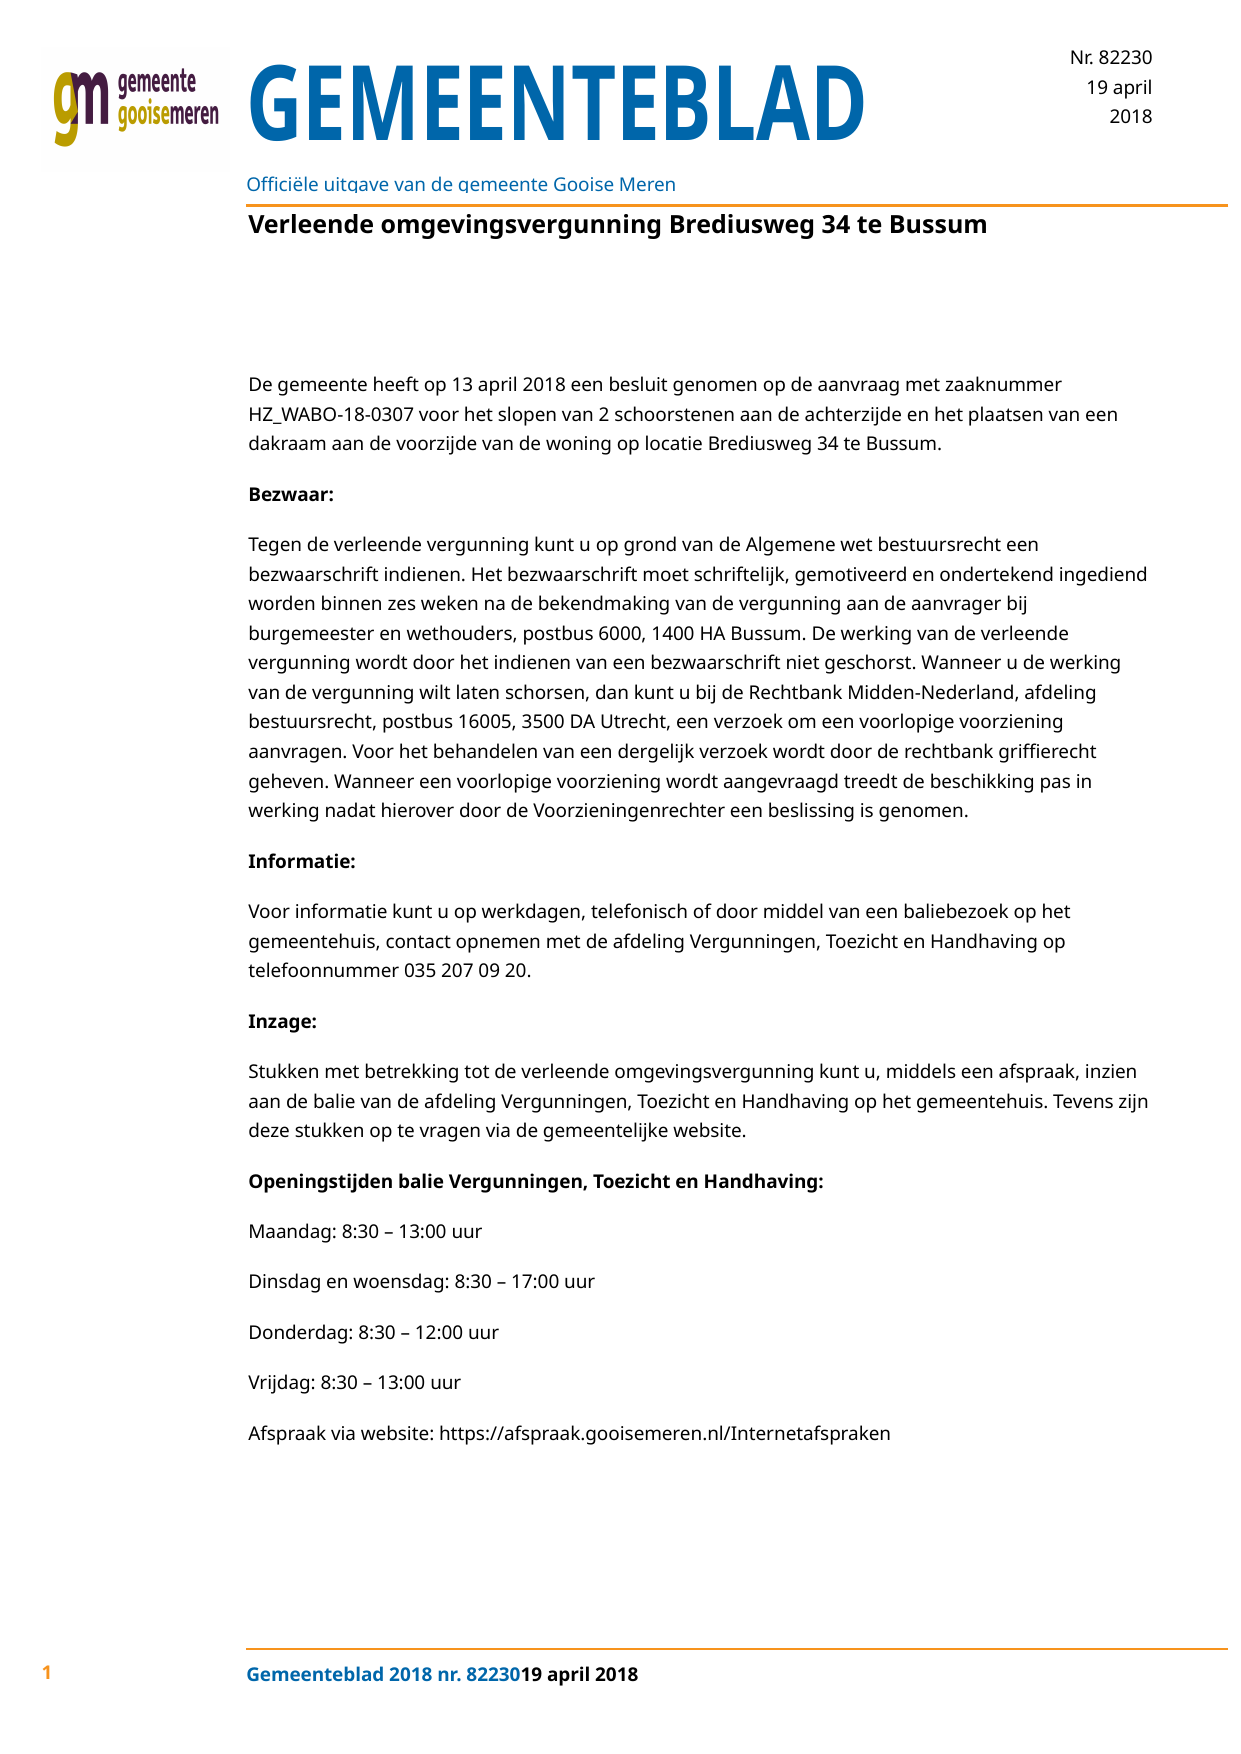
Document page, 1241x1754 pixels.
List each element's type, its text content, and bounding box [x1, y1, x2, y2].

text Informatie: [248, 848, 1152, 873]
text Tegen de verleende vergunning kunt u op grond van de Algemene wet bestuursrecht een bezwaarschrift indienen. Het bezwaarschrift moet schriftelijk, gemotiveerd en ondertekend ingediend worden binnen zes weken na de bekendmaking van de vergunning aan de aanvrager bij burgemeester en wethouders, postbus 6000, 1400 HA Bussum. De werking van de verleende vergunning wordt door het indienen van een bezwaarschrift niet geschorst. Wanneer u de werking van de vergunning wilt laten schorsen, dan kunt u bij de Rechtbank Midden-Nederland, afdeling bestuursrecht, postbus 16005, 3500 DA Utrecht, een verzoek om een voorlopige voorziening aanvragen. Voor het behandelen van een dergelijk verzoek wordt door de rechtbank griffierecht geheven. Wanneer een voorlopige voorziening wordt aangevraagd treedt de beschikking pas in werking nadat hierover door de Voorzieningenrechter een beslissing is genomen. [248, 531, 1152, 823]
text Vrijdag: 8:30 – 13:00 uur [248, 1369, 1152, 1395]
text De gemeente heeft op 13 april 2018 een besluit genomen op de aanvraag met zaaknummer HZ_WABO-18-0307 voor het slopen van 2 schoorstenen aan de achterzijde en het plaatsen van een dakraam aan de voorzijde van de woning op locatie Brediusweg 34 te Bussum. [248, 371, 1152, 456]
picture [41, 47, 231, 172]
text Openingstijden balie Vergunningen, Toezicht en Handhaving: [248, 1168, 1152, 1193]
text Dinsdag en woensdag: 8:30 – 17:00 uur [248, 1269, 1152, 1294]
text Inzage: [248, 1008, 1152, 1033]
text Stukken met betrekking tot de verleende omgevingsvergunning kunt u, middels een afspraak, inzien aan de balie van de afdeling Vergunningen, Toezicht en Handhaving op het gemeentehuis. Tevens zijn deze stukken op te vragen via de gemeentelijke website. [248, 1058, 1152, 1143]
text Afspraak via website: https://afspraak.gooisemeren.nl/Internetafspraken [248, 1420, 1152, 1446]
text Voor informatie kunt u op werkdagen, telefonisch of door middel van een baliebezoek op het gemeentehuis, contact opnemen met de afdeling Vergunningen, Toezicht en Handhaving op telefoonnummer 035 207 09 20. [248, 898, 1152, 983]
text Donderdag: 8:30 – 12:00 uur [248, 1319, 1152, 1345]
text Maandag: 8:30 – 13:00 uur [248, 1218, 1152, 1244]
text Verleende omgevingsvergunning Brediusweg 34 te Bussum [248, 207, 1152, 241]
text Bezwaar: [248, 481, 1152, 506]
